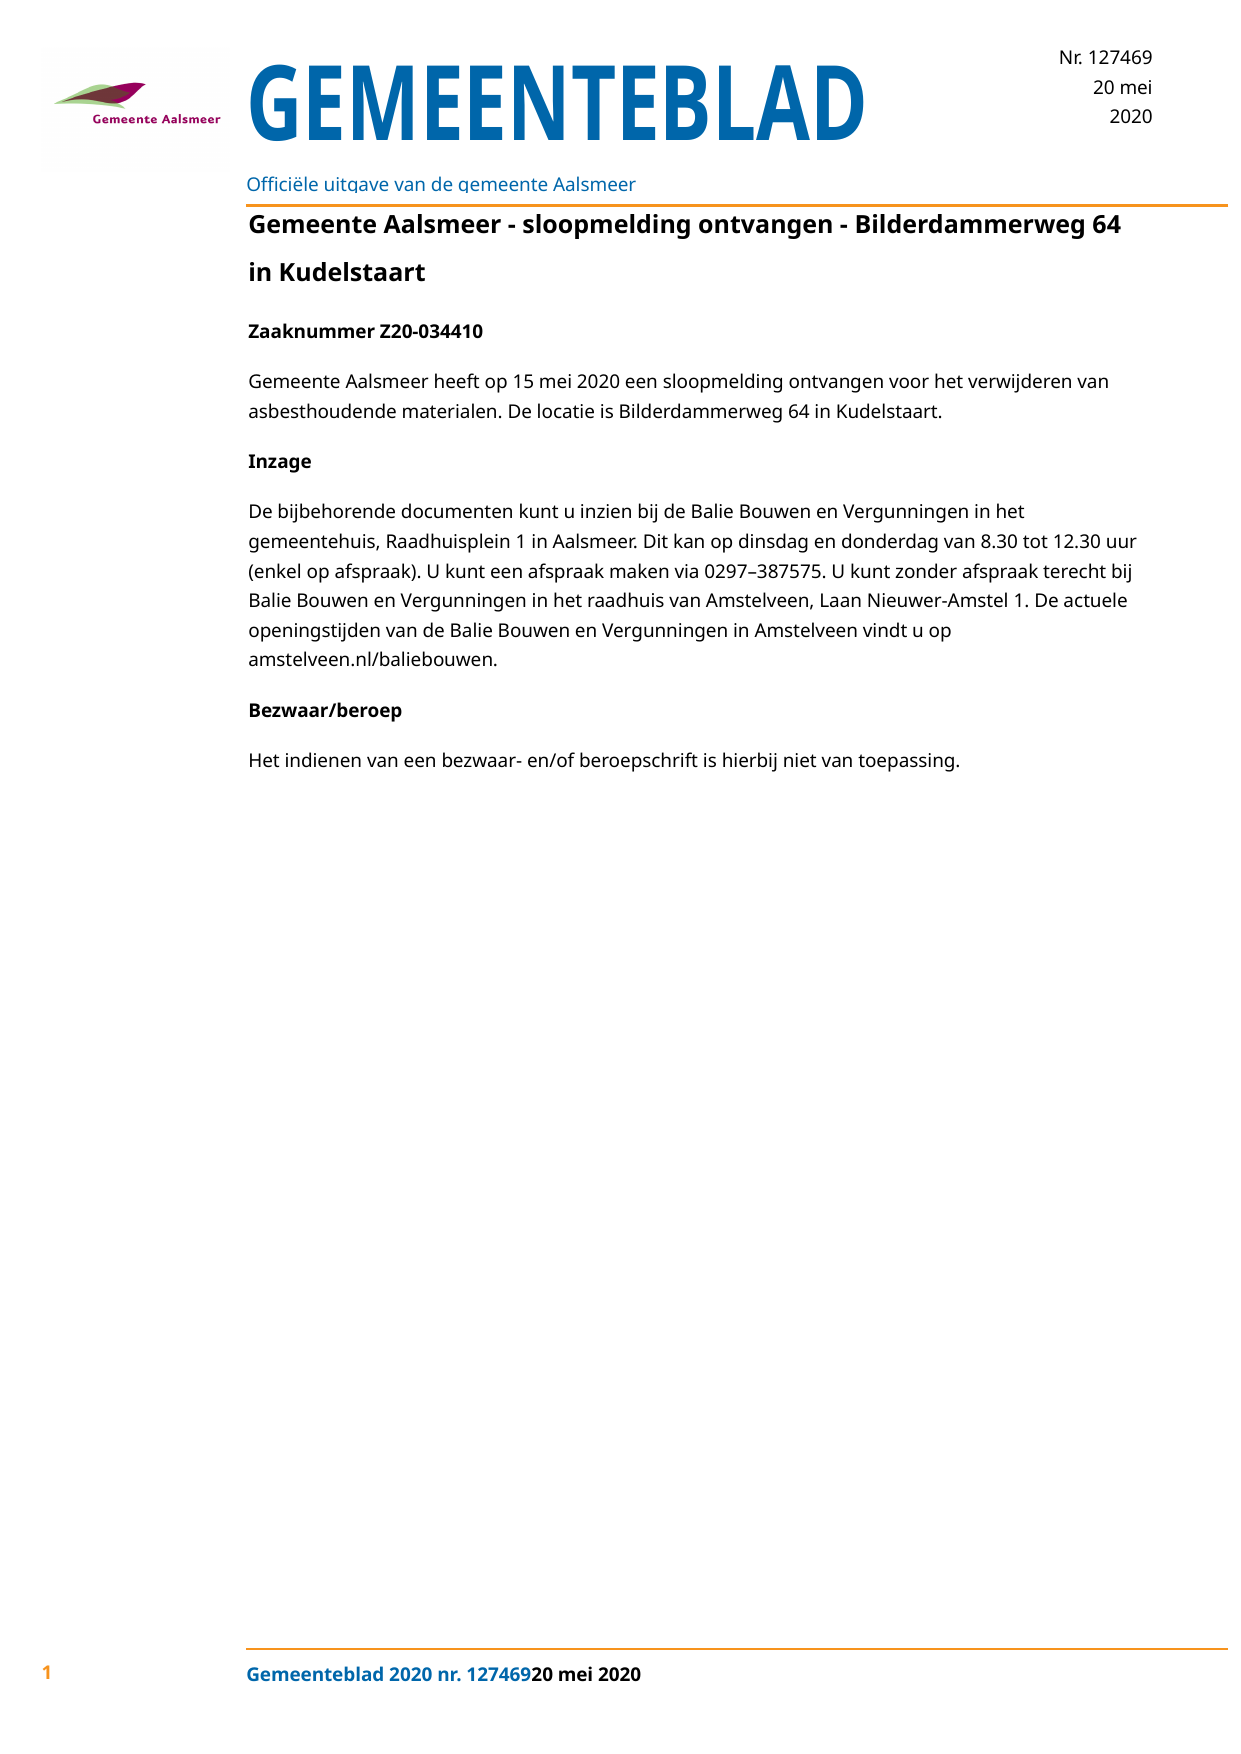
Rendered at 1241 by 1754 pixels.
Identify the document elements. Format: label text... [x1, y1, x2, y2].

text Bezwaar/beroep [248, 697, 1152, 723]
text Gemeente Aalsmeer - sloopmelding ontvangen - Bilderdammerweg 64 in Kudelstaart [248, 207, 1152, 288]
text Zaaknummer Z20-034410 [248, 318, 1152, 344]
picture [41, 47, 231, 172]
text Het indienen van een bezwaar- en/of beroepschrift is hierbij niet van toepassing. [248, 747, 1152, 773]
text Gemeente Aalsmeer heeft op 15 mei 2020 een sloopmelding ontvangen voor het verwijderen van asbesthoudende materialen. De locatie is Bilderdammerweg 64 in Kudelstaart. [248, 368, 1152, 424]
text Inzage [248, 448, 1152, 474]
text De bijbehorende documenten kunt u inzien bij de Balie Bouwen en Vergunningen in het gemeentehuis, Raadhuisplein 1 in Aalsmeer. Dit kan op dinsdag en donderdag van 8.30 tot 12.30 uur (enkel op afspraak). U kunt een afspraak maken via 0297–387575. U kunt zonder afspraak terecht bij Balie Bouwen en Vergunningen in het raadhuis van Amstelveen, Laan Nieuwer-Amstel 1. De actuele openingstijden van de Balie Bouwen en Vergunningen in Amstelveen vindt u op amstelveen.nl/baliebouwen. [248, 499, 1152, 672]
